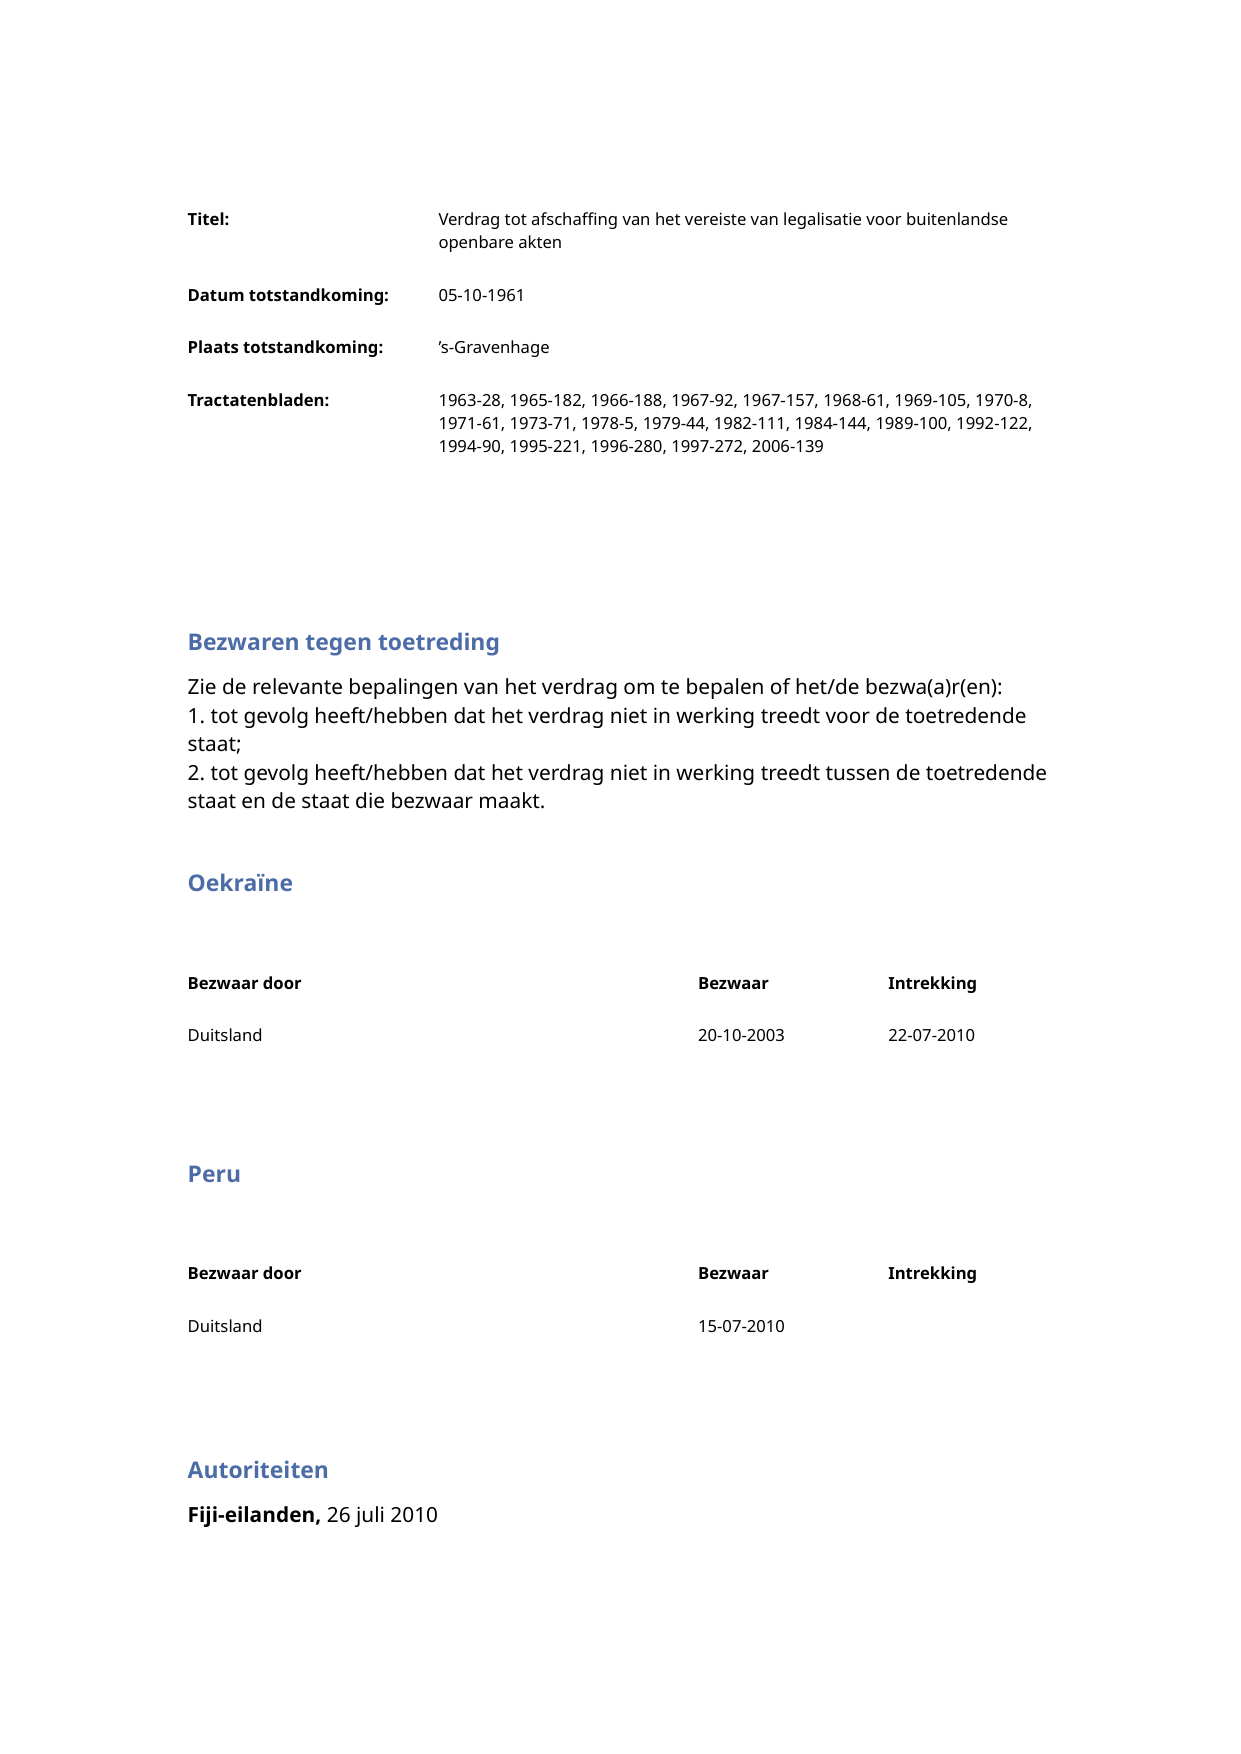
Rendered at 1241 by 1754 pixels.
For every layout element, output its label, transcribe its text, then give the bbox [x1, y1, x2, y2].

table_header Verdrag tot afschaffing van het vereiste van legalisatie voor buitenlandse openbare akten [438, 208, 1053, 283]
table_header Intrekking [888, 971, 1053, 1024]
table_header Bezwaar [698, 971, 888, 1024]
table_header Titel: [188, 208, 438, 283]
table_cell Datum totstandkoming: [188, 283, 438, 336]
subtitle Bezwaren tegen toetreding [187, 626, 1053, 657]
subtitle Oekraïne [187, 867, 1053, 898]
table_cell Plaats totstandkoming: [188, 336, 438, 389]
table_cell ’s-Gravenhage [438, 336, 1053, 389]
table_header Bezwaar [698, 1262, 888, 1314]
table_cell 22-07-2010 [888, 1024, 1053, 1077]
table_cell Tractatenbladen: [188, 389, 438, 487]
table_cell Duitsland [188, 1315, 698, 1373]
table_cell 15-07-2010 [698, 1315, 888, 1373]
table_header Intrekking [888, 1262, 1053, 1314]
table_header Bezwaar door [188, 971, 698, 1024]
text Fiji-eilanden, 26 juli 2010 [187, 1500, 1053, 1529]
text 1. tot gevolg heeft/hebben dat het verdrag niet in werking treedt voor de toetredende staat; [187, 701, 1053, 758]
table_cell 05-10-1961 [438, 283, 1053, 336]
table_cell 20-10-2003 [698, 1024, 888, 1077]
table_cell [888, 1315, 1053, 1373]
text Zie de relevante bepalingen van het verdrag om te bepalen of het/de bezwa(a)r(en): [187, 672, 1053, 701]
table_cell [188, 487, 1053, 545]
subtitle Autoriteiten [187, 1454, 1053, 1485]
table_header Bezwaar door [188, 1262, 698, 1314]
table_cell Duitsland [188, 1024, 698, 1077]
table_cell 1963-28, 1965-182, 1966-188, 1967-92, 1967-157, 1968-61, 1969-105, 1970-8, 1971-61, 1973-71, 1978-5, 1979-44, 1982-111, 1984-144, 1989-100, 1992-122, 1994-90, 1995-221, 1996-280, 1997-272, 2006-139 [438, 389, 1053, 487]
text 2. tot gevolg heeft/hebben dat het verdrag niet in werking treedt tussen de toetredende staat en de staat die bezwaar maakt. [187, 758, 1053, 815]
subtitle Peru [187, 1158, 1053, 1189]
